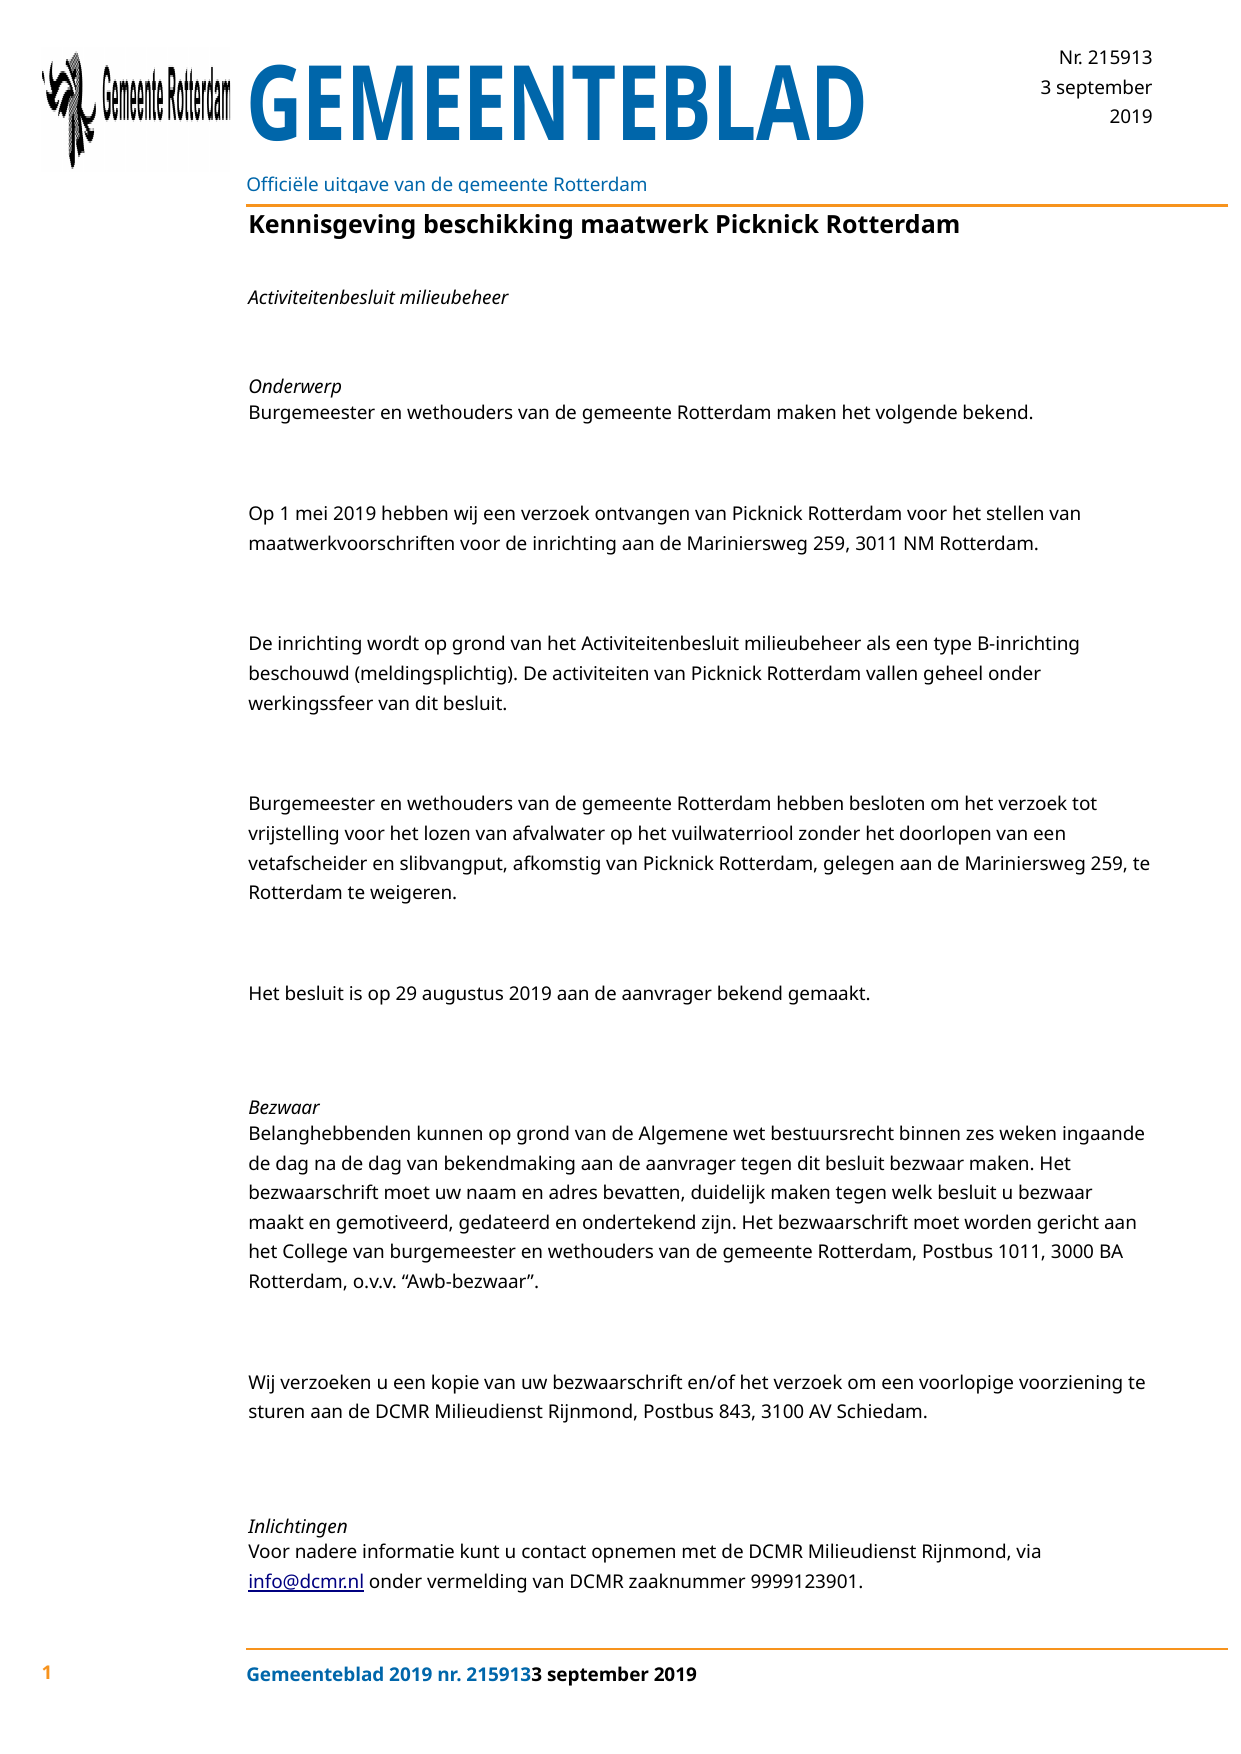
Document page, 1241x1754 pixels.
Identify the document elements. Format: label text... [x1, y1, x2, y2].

text Bezwaar [248, 1094, 1152, 1120]
text Het besluit is op 29 augustus 2019 aan de aanvrager bekend gemaakt. [248, 980, 1152, 1006]
text Onderwerp [248, 373, 1152, 399]
text Op 1 mei 2019 hebben wij een verzoek ontvangen van Picknick Rotterdam voor het stellen van maatwerkvoorschriften voor de inrichting aan de Mariniersweg 259, 3011 NM Rotterdam. [248, 500, 1152, 555]
text Burgemeester en wethouders van de gemeente Rotterdam maken het volgende bekend. [248, 399, 1152, 425]
text Burgemeester en wethouders van de gemeente Rotterdam hebben besloten om het verzoek tot vrijstelling voor het lozen van afvalwater op het vuilwaterriool zonder het doorlopen van een vetafscheider en slibvangput, afkomstig van Picknick Rotterdam, gelegen aan de Mariniersweg 259, te Rotterdam te weigeren. [248, 791, 1152, 905]
text Inlichtingen [248, 1513, 1152, 1539]
text Kennisgeving beschikking maatwerk Picknick Rotterdam [248, 207, 1152, 241]
text Activiteitenbesluit milieubeheer [248, 284, 1152, 309]
text De inrichting wordt op grond van het Activiteitenbesluit milieubeheer als een type B-inrichting beschouwd (meldingsplichtig). De activiteiten van Picknick Rotterdam vallen geheel onder werkingssfeer van dit besluit. [248, 631, 1152, 715]
text Belanghebbenden kunnen op grond van de Algemene wet bestuursrecht binnen zes weken ingaande de dag na de dag van bekendmaking aan de aanvrager tegen dit besluit bezwaar maken. Het bezwaarschrift moet uw naam en adres bevatten, duidelijk maken tegen welk besluit u bezwaar maakt en gemotiveerd, gedateerd en ondertekend zijn. Het bezwaarschrift moet worden gericht aan het College van burgemeester en wethouders van de gemeente Rotterdam, Postbus 1011, 3000 BA Rotterdam, o.v.v. “Awb-bezwaar”. [248, 1120, 1152, 1294]
picture [41, 47, 231, 172]
text Voor nadere informatie kunt u contact opnemen met de DCMR Milieudienst Rijnmond, via info@dcmr.nl onder vermelding van DCMR zaaknummer 9999123901. [248, 1539, 1152, 1594]
text Wij verzoeken u een kopie van uw bezwaarschrift en/of het verzoek om een voorlopige voorziening te sturen aan de DCMR Milieudienst Rijnmond, Postbus 843, 3100 AV Schiedam. [248, 1369, 1152, 1424]
